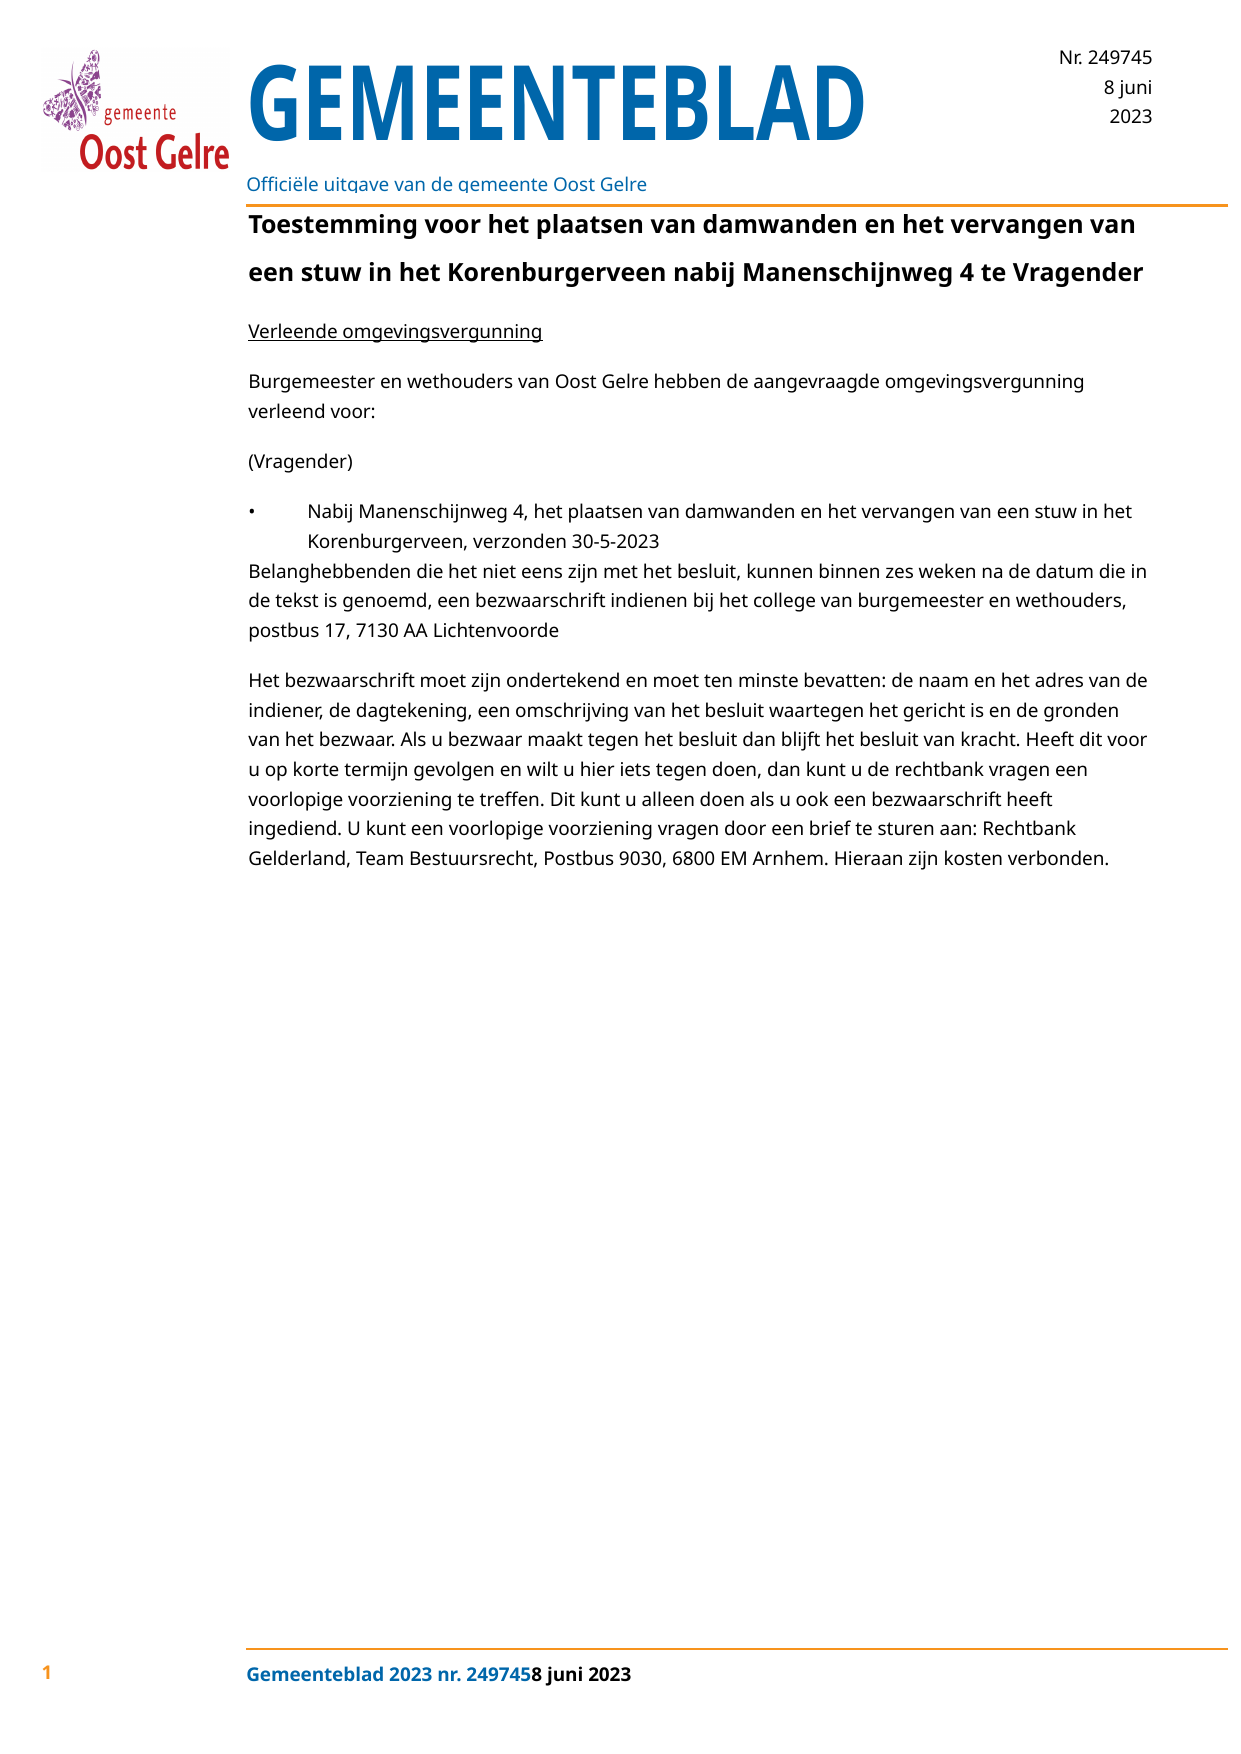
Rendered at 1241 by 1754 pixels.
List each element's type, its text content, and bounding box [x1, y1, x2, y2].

text Belanghebbenden die het niet eens zijn met het besluit, kunnen binnen zes weken na de datum die in de tekst is genoemd, een bezwaarschrift indienen bij het college van burgemeester en wethouders, postbus 17, 7130 AA Lichtenvoorde [248, 558, 1152, 643]
text Toestemming voor het plaatsen van damwanden en het vervangen van een stuw in het Korenburgerveen nabij Manenschijnweg 4 te Vragender [248, 207, 1152, 288]
text Het bezwaarschrift moet zijn ondertekend en moet ten minste bevatten: de naam en het adres van de indiener, de dagtekening, een omschrijving van het besluit waartegen het gericht is en de gronden van het bezwaar. Als u bezwaar maakt tegen het besluit dan blijft het besluit van kracht. Heeft dit voor u op korte termijn gevolgen en wilt u hier iets tegen doen, dan kunt u de rechtbank vragen een voorlopige voorziening te treffen. Dit kunt u alleen doen als u ook een bezwaarschrift heeft ingediend. U kunt een voorlopige voorziening vragen door een brief te sturen aan: Rechtbank Gelderland, Team Bestuursrecht, Postbus 9030, 6800 EM Arnhem. Hieraan zijn kosten verbonden. [248, 667, 1152, 871]
text Verleende omgevingsvergunning [248, 318, 1152, 344]
list Nabij Manenschijnweg 4, het plaatsen van damwanden en het vervangen van een stuw in het Korenburgerveen, verzonden 30-5-2023 [248, 499, 1152, 554]
picture [41, 47, 231, 172]
text Burgemeester en wethouders van Oost Gelre hebben de aangevraagde omgevingsvergunning verleend voor: [248, 368, 1152, 424]
text (Vragender) [248, 448, 1152, 474]
